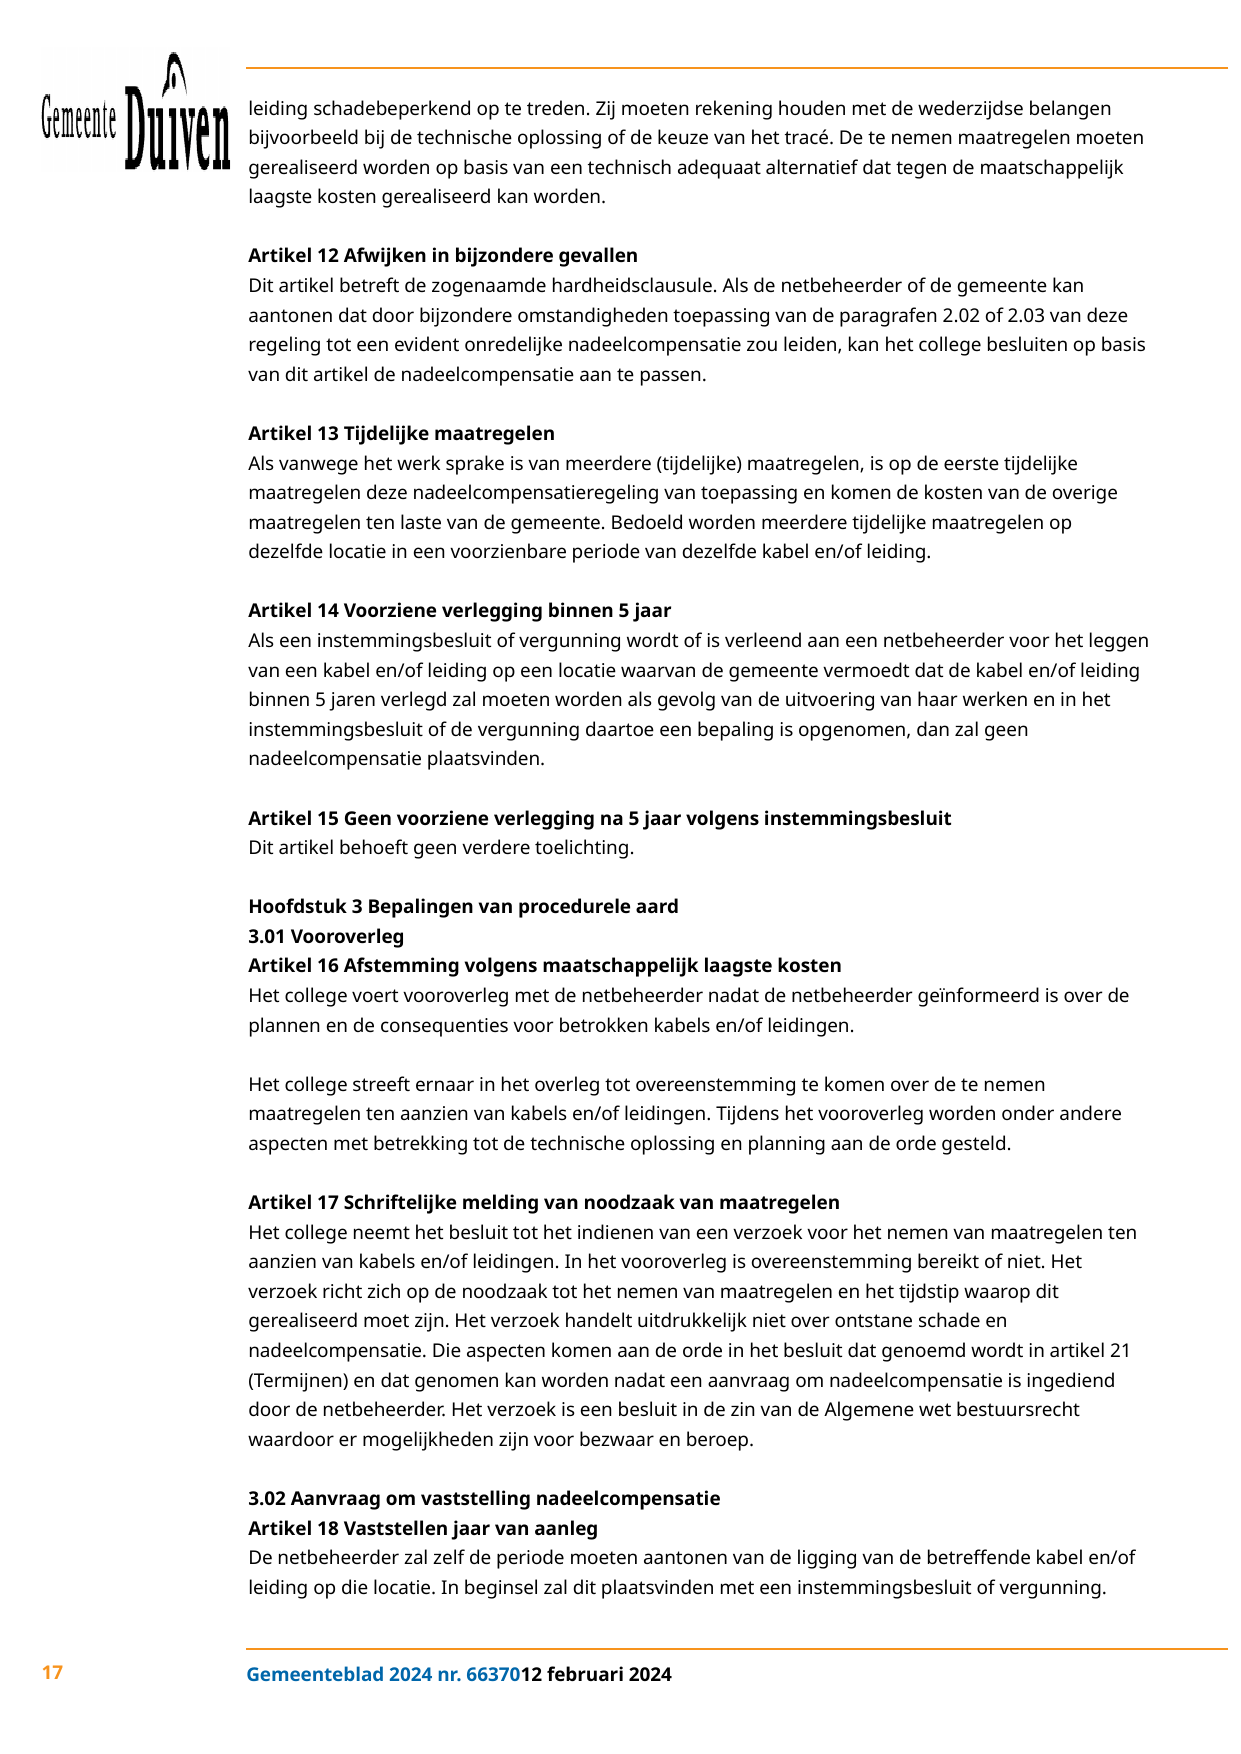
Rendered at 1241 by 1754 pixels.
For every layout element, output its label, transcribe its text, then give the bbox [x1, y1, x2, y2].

text Het college voert vooroverleg met de netbeheerder nadat de netbeheerder geïnformeerd is over de plannen en de consequenties voor betrokken kabels en/of leidingen. [248, 982, 1152, 1038]
text 3.02 Aanvraag om vaststelling nadeelcompensatie [248, 1485, 1152, 1511]
text De netbeheerder zal zelf de periode moeten aantonen van de ligging van de betreffende kabel en/of leiding op die locatie. In beginsel zal dit plaatsvinden met een instemmingsbesluit of vergunning. [248, 1544, 1152, 1600]
text Artikel 16 Afstemming volgens maatschappelijk laagste kosten [248, 953, 1152, 978]
picture [41, 47, 231, 172]
text Artikel 13 Tijdelijke maatregelen [248, 420, 1152, 446]
text Artikel 15 Geen voorziene verlegging na 5 jaar volgens instemmingsbesluit [248, 805, 1152, 831]
text Hoofdstuk 3 Bepalingen van procedurele aard [248, 893, 1152, 919]
text Als vanwege het werk sprake is van meerdere (tijdelijke) maatregelen, is op de eerste tijdelijke maatregelen deze nadeelcompensatieregeling van toepassing en komen de kosten van de overige maatregelen ten laste van de gemeente. Bedoeld worden meerdere tijdelijke maatregelen op dezelfde locatie in een voorzienbare periode van dezelfde kabel en/of leiding. [248, 450, 1152, 564]
text 3.01 Vooroverleg [248, 923, 1152, 949]
text Artikel 14 Voorziene verlegging binnen 5 jaar [248, 598, 1152, 623]
text Het college neemt het besluit tot het indienen van een verzoek voor het nemen van maatregelen ten aanzien van kabels en/of leidingen. In het vooroverleg is overeenstemming bereikt of niet. Het verzoek richt zich op de noodzaak tot het nemen van maatregelen en het tijdstip waarop dit gerealiseerd moet zijn. Het verzoek handelt uitdrukkelijk niet over ontstane schade en nadeelcompensatie. Die aspecten komen aan de orde in het besluit dat genoemd wordt in artikel 21 (Termijnen) en dat genomen kan worden nadat een aanvraag om nadeelcompensatie is ingediend door de netbeheerder. Het verzoek is een besluit in de zin van de Algemene wet bestuursrecht waardoor er mogelijkheden zijn voor bezwaar en beroep. [248, 1219, 1152, 1452]
text Dit artikel behoeft geen verdere toelichting. [248, 834, 1152, 860]
text Het college streeft ernaar in het overleg tot overeenstemming te komen over de te nemen maatregelen ten aanzien van kabels en/of leidingen. Tijdens het vooroverleg worden onder andere aspecten met betrekking tot de technische oplossing en planning aan de orde gesteld. [248, 1071, 1152, 1156]
text Artikel 17 Schriftelijke melding van noodzaak van maatregelen [248, 1189, 1152, 1215]
text Dit artikel betreft de zogenaamde hardheidsclausule. Als de netbeheerder of de gemeente kan aantonen dat door bijzondere omstandigheden toepassing van de paragrafen 2.02 of 2.03 van deze regeling tot een evident onredelijke nadeelcompensatie zou leiden, kan het college besluiten op basis van dit artikel de nadeelcompensatie aan te passen. [248, 272, 1152, 387]
text Artikel 18 Vaststellen jaar van aanleg [248, 1515, 1152, 1541]
text leiding schadebeperkend op te treden. Zij moeten rekening houden met de wederzijdse belangen bijvoorbeeld bij de technische oplossing of de keuze van het tracé. De te nemen maatregelen moeten gerealiseerd worden op basis van een technisch adequaat alternatief dat tegen de maatschappelijk laagste kosten gerealiseerd kan worden. [248, 95, 1152, 209]
text Artikel 12 Afwijken in bijzondere gevallen [248, 243, 1152, 268]
text Als een instemmingsbesluit of vergunning wordt of is verleend aan een netbeheerder voor het leggen van een kabel en/of leiding op een locatie waarvan de gemeente vermoedt dat de kabel en/of leiding binnen 5 jaren verlegd zal moeten worden als gevolg van de uitvoering van haar werken en in het instemmingsbesluit of de vergunning daartoe een bepaling is opgenomen, dan zal geen nadeelcompensatie plaatsvinden. [248, 627, 1152, 771]
